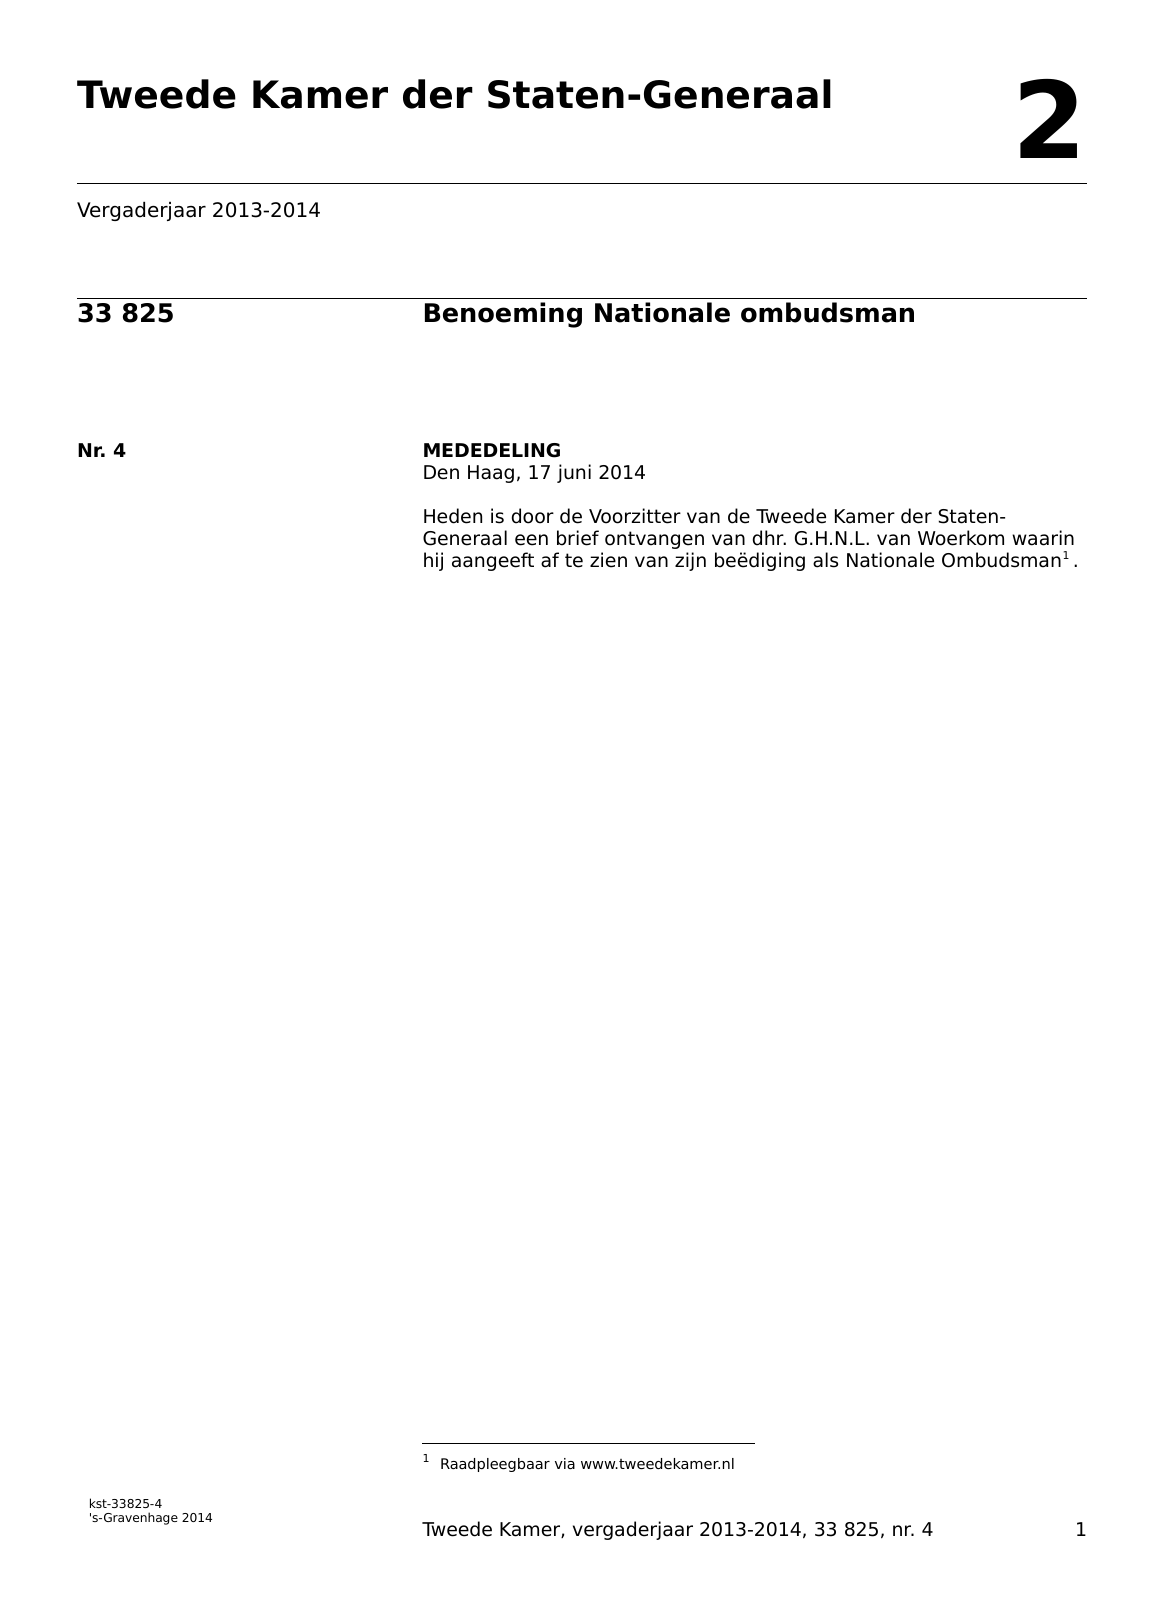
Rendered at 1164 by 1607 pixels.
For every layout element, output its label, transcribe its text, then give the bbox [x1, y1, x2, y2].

text 's-Gravenhage 2014 [88, 1511, 323, 1525]
text kst-33825-4 [88, 1497, 323, 1511]
table_header 2 [886, 59, 1087, 183]
text Raadpleegbaar via www.tweedekamer.nl [422, 1452, 1087, 1474]
text Heden is door de Voorzitter van de Tweede Kamer der Staten-Generaal een brief ontvangen van dhr. G.H.N.L. van Woerkom waarin hij aangeeft af te zien van zijn beëdiging als Nationale Ombudsman. [422, 506, 1087, 572]
subtitle 33 825 Benoeming Nationale ombudsman [77, 299, 1087, 329]
table_header Tweede Kamer der Staten-Generaal [77, 59, 886, 183]
table_cell Vergaderjaar 2013-2014 [77, 184, 1087, 298]
subtitle Nr. 4 MEDEDELING [77, 440, 1087, 462]
text Den Haag, 17 juni 2014 [422, 462, 1087, 484]
